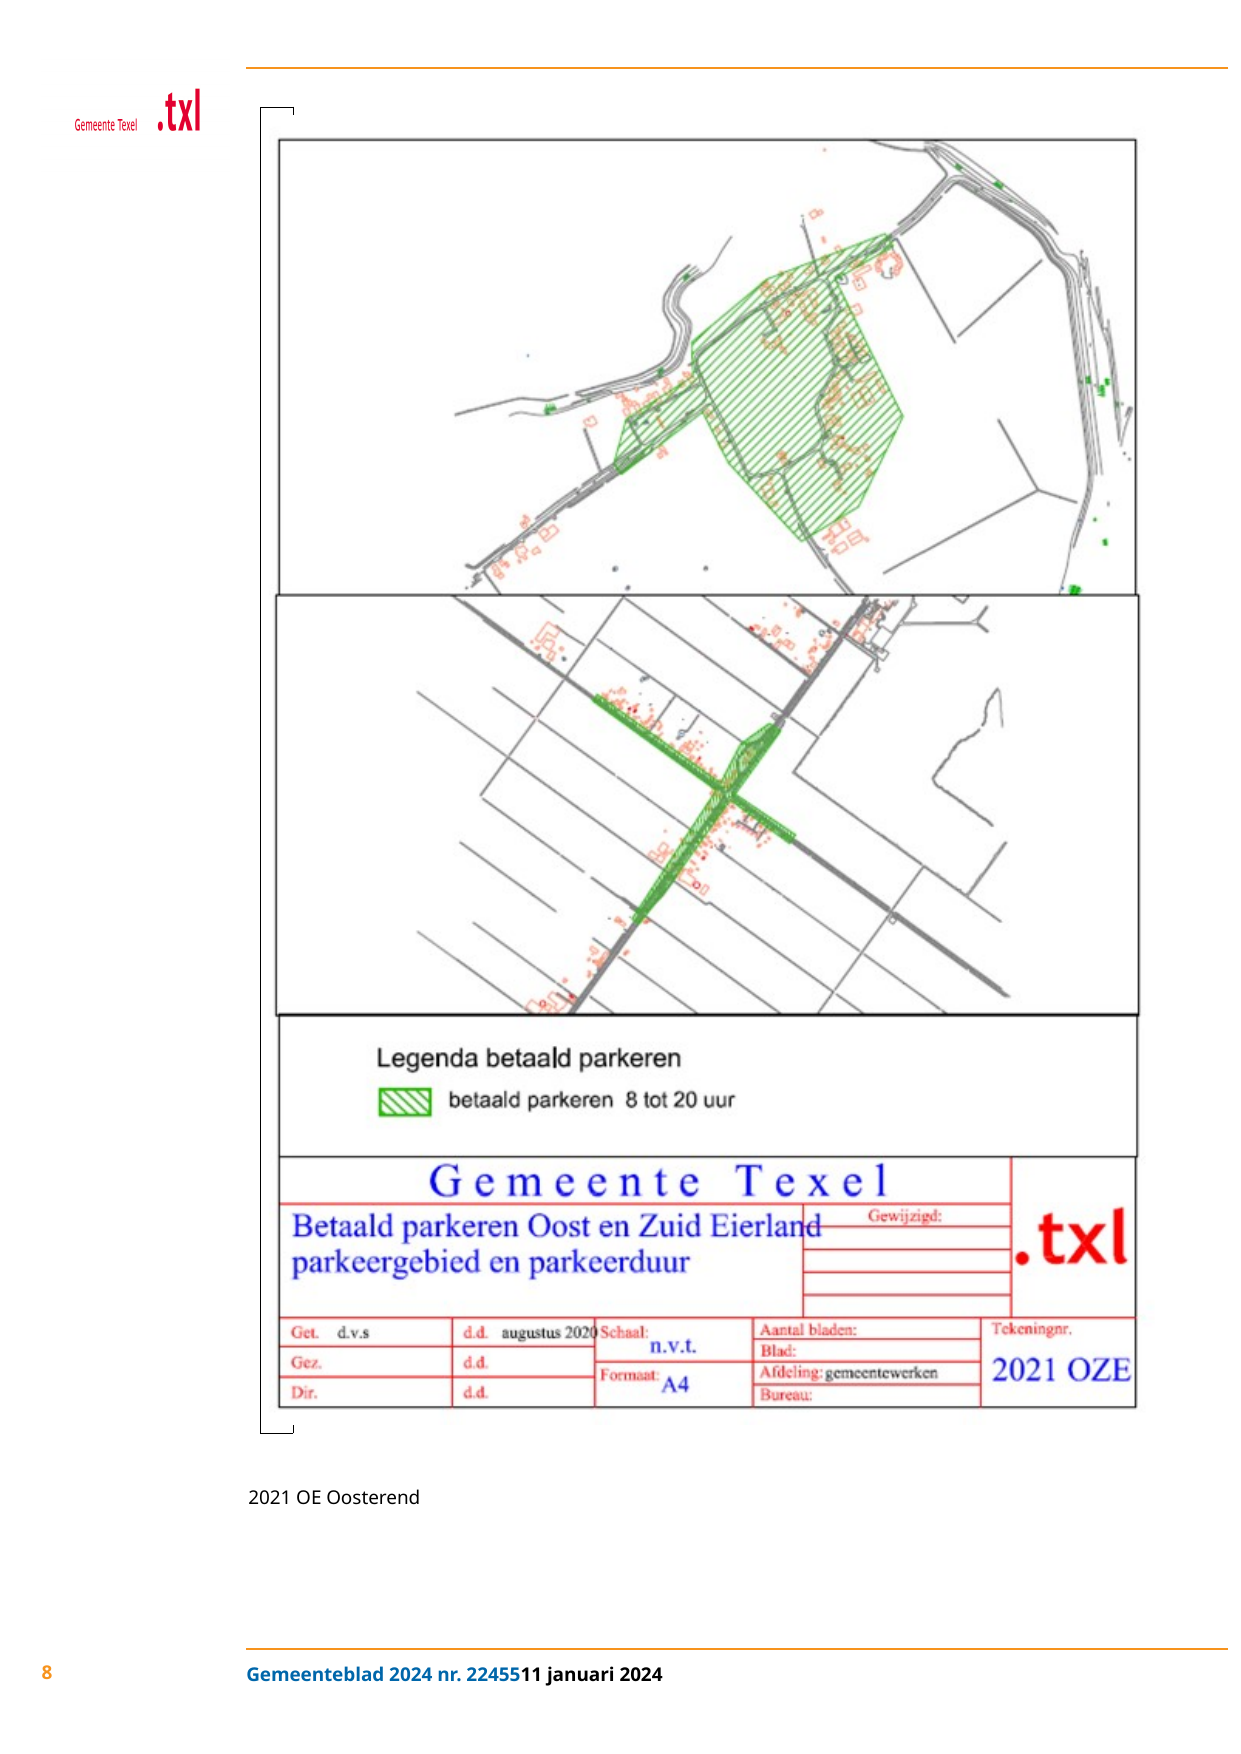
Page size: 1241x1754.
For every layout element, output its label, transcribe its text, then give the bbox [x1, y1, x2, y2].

picture [41, 47, 231, 172]
text 2021 OE Oosterend [248, 1484, 1152, 1510]
picture [268, 115, 1155, 1425]
